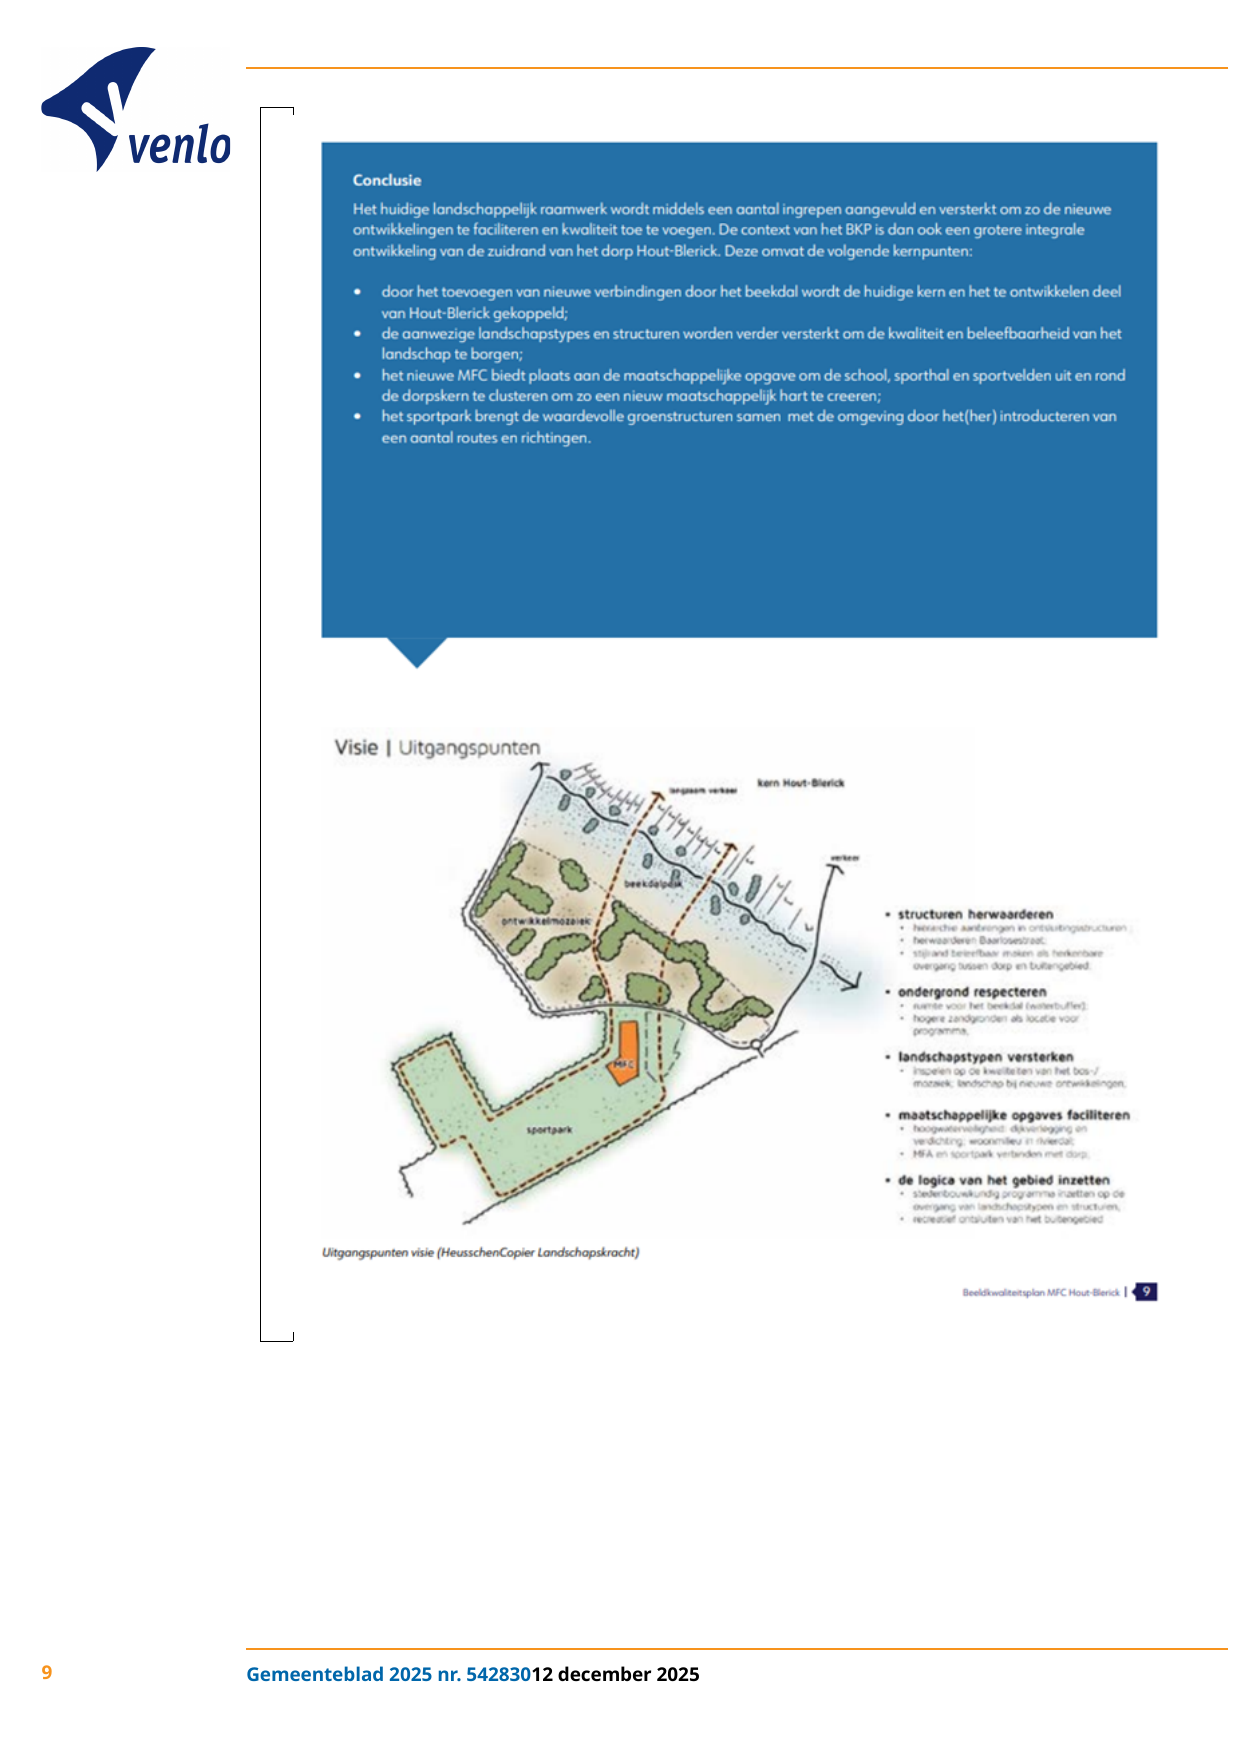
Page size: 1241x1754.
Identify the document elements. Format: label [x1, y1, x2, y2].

picture [41, 47, 231, 172]
picture [268, 115, 1173, 1332]
